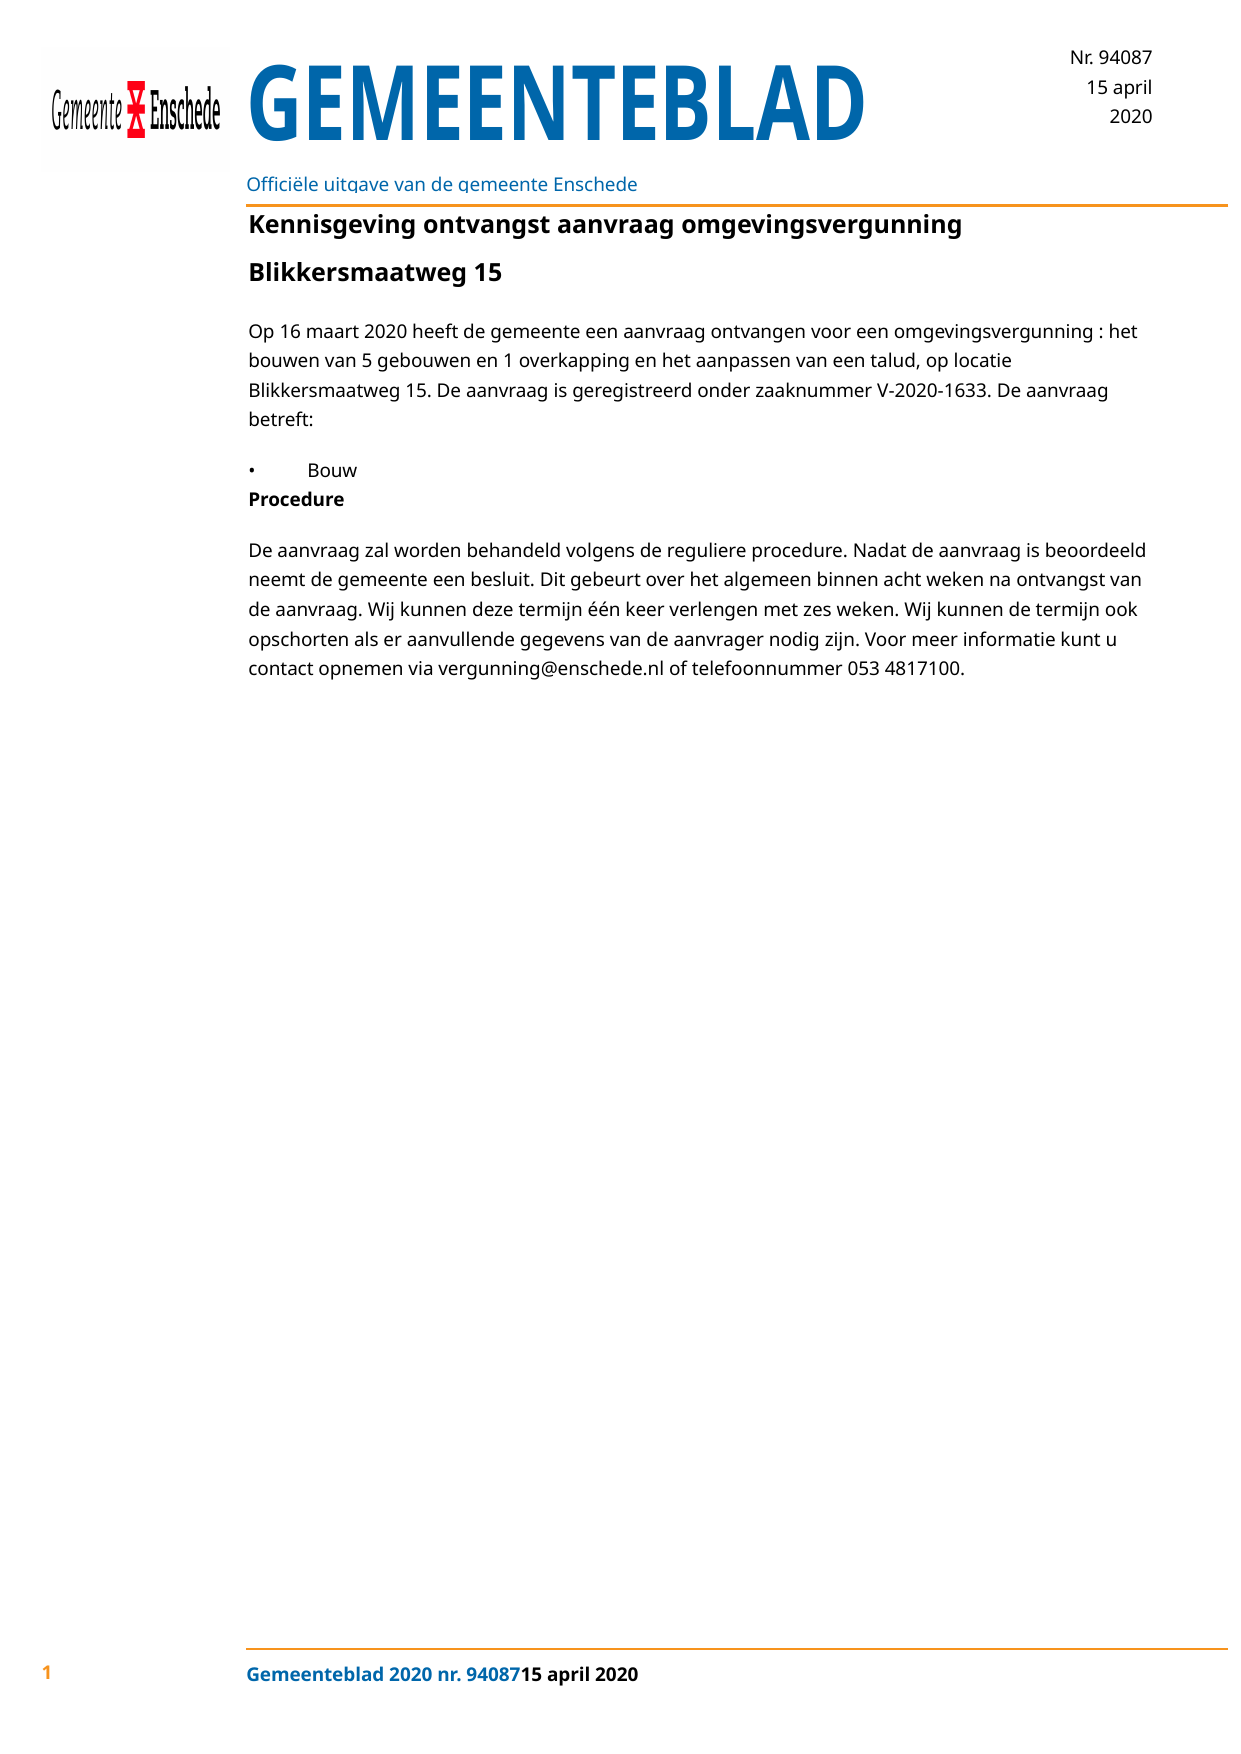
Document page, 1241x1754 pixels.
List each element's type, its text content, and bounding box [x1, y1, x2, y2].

list Bouw [248, 457, 1152, 483]
text Op 16 maart 2020 heeft de gemeente een aanvraag ontvangen voor een omgevingsvergunning : het bouwen van 5 gebouwen en 1 overkapping en het aanpassen van een talud, op locatie Blikkersmaatweg 15. De aanvraag is geregistreerd onder zaaknummer V-2020-1633. De aanvraag betreft: [248, 318, 1152, 432]
text De aanvraag zal worden behandeld volgens de reguliere procedure. Nadat de aanvraag is beoordeeld neemt de gemeente een besluit. Dit gebeurt over het algemeen binnen acht weken na ontvangst van de aanvraag. Wij kunnen deze termijn één keer verlengen met zes weken. Wij kunnen de termijn ook opschorten als er aanvullende gegevens van de aanvrager nodig zijn. Voor meer informatie kunt u contact opnemen via vergunning@enschede.nl of telefoonnummer 053 4817100. [248, 537, 1152, 681]
text Kennisgeving ontvangst aanvraag omgevingsvergunning Blikkersmaatweg 15 [248, 207, 1152, 288]
text Procedure [248, 487, 1152, 512]
picture [41, 47, 231, 172]
